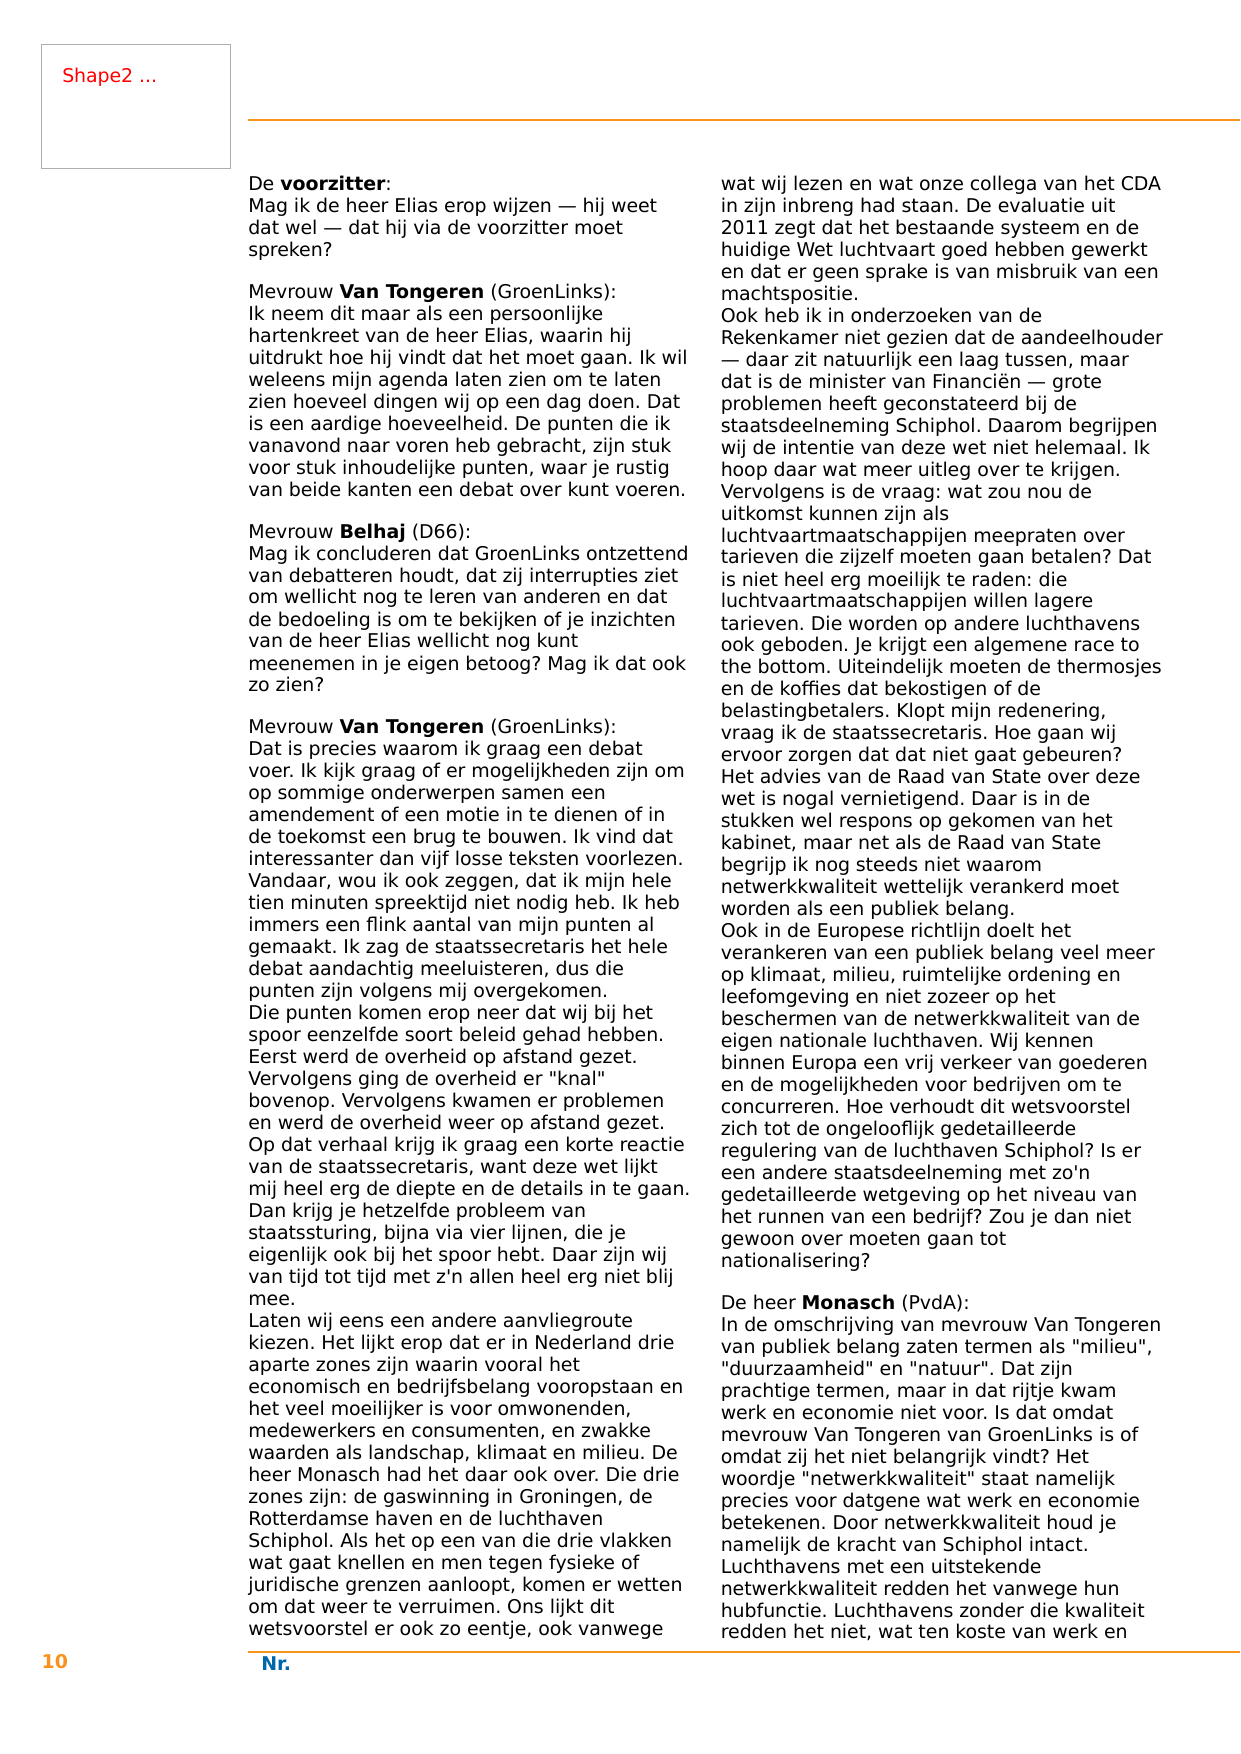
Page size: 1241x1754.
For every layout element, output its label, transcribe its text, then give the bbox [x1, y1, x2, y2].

text Laten wij eens een andere aanvliegroute kiezen. Het lijkt erop dat er in Nederland drie aparte zones zijn waarin vooral het economisch en bedrijfsbelang vooropstaan en het veel moeilijker is voor omwonenden, medewerkers en consumenten, en zwakke waarden als landschap, klimaat en milieu. De heer Monasch had het daar ook over. Die drie zones zijn: de gaswinning in Groningen, de Rotterdamse haven en de luchthaven Schiphol. Als het op een van die drie vlakken wat gaat knellen en men tegen fysieke of juridische grenzen aanloopt, komen er wetten om dat weer te verruimen. Ons lijkt dit wetsvoorstel er ook zo eentje, ook vanwege [248, 1310, 691, 1639]
text Die punten komen erop neer dat wij bij het spoor eenzelfde soort beleid gehad hebben. Eerst werd de overheid op afstand gezet. Vervolgens ging de overheid er "knal" bovenop. Vervolgens kwamen er problemen en werd de overheid weer op afstand gezet. Op dat verhaal krijg ik graag een korte reactie van de staatssecretaris, want deze wet lijkt mij heel erg de diepte en de details in te gaan. Dan krijg je hetzelfde probleem van staatssturing, bijna via vier lijnen, die je eigenlijk ook bij het spoor hebt. Daar zijn wij van tijd tot tijd met z'n allen heel erg niet blij mee. [248, 1002, 691, 1310]
text Mevrouw Van Tongeren (GroenLinks): [248, 281, 691, 303]
text De heer Monasch (PvdA): [721, 1292, 1163, 1314]
text De voorzitter: [248, 173, 691, 195]
text Mevrouw Van Tongeren (GroenLinks): [248, 716, 691, 738]
text Mevrouw Belhaj (D66): [248, 521, 691, 542]
text Ik neem dit maar als een persoonlijke hartenkreet van de heer Elias, waarin hij uitdrukt hoe hij vindt dat het moet gaan. Ik wil weleens mijn agenda laten zien om te laten zien hoeveel dingen wij op een dag doen. Dat is een aardige hoeveelheid. De punten die ik vanavond naar voren heb gebracht, zijn stuk voor stuk inhoudelijke punten, waar je rustig van beide kanten een debat over kunt voeren. [248, 303, 691, 501]
text Dat is precies waarom ik graag een debat voer. Ik kijk graag of er mogelijkheden zijn om op sommige onderwerpen samen een amendement of een motie in te dienen of in de toekomst een brug te bouwen. Ik vind dat interessanter dan vijf losse teksten voorlezen. Vandaar, wou ik ook zeggen, dat ik mijn hele tien minuten spreektijd niet nodig heb. Ik heb immers een flink aantal van mijn punten al gemaakt. Ik zag de staatssecretaris het hele debat aandachtig meeluisteren, dus die punten zijn volgens mij overgekomen. [248, 738, 691, 1002]
text In de omschrijving van mevrouw Van Tongeren van publiek belang zaten termen als "milieu", "duurzaamheid" en "natuur". Dat zijn prachtige termen, maar in dat rijtje kwam werk en economie niet voor. Is dat omdat mevrouw Van Tongeren van GroenLinks is of omdat zij het niet belangrijk vindt? Het woordje "netwerkkwaliteit" staat namelijk precies voor datgene wat werk en economie betekenen. Door netwerkkwaliteit houd je namelijk de kracht van Schiphol intact. Luchthavens met een uitstekende netwerkkwaliteit redden het vanwege hun hubfunctie. Luchthavens zonder die kwaliteit redden het niet, wat ten koste van werk en [721, 1314, 1163, 1643]
text Ook in de Europese richtlijn doelt het verankeren van een publiek belang veel meer op klimaat, milieu, ruimtelijke ordening en leefomgeving en niet zozeer op het beschermen van de netwerkkwaliteit van de eigen nationale luchthaven. Wij kennen binnen Europa een vrij verkeer van goederen en de mogelijkheden voor bedrijven om te concurreren. Hoe verhoudt dit wetsvoorstel zich tot de ongelooflijk gedetailleerde regulering van de luchthaven Schiphol? Is er een andere staatsdeelneming met zo'n gedetailleerde wetgeving op het niveau van het runnen van een bedrijf? Zou je dan niet gewoon over moeten gaan tot nationalisering? [721, 920, 1163, 1272]
text wat wij lezen en wat onze collega van het CDA in zijn inbreng had staan. De evaluatie uit 2011 zegt dat het bestaande systeem en de huidige Wet luchtvaart goed hebben gewerkt en dat er geen sprake is van misbruik van een machtspositie. [721, 173, 1163, 305]
text Mag ik concluderen dat GroenLinks ontzettend van debatteren houdt, dat zij interrupties ziet om wellicht nog te leren van anderen en dat de bedoeling is om te bekijken of je inzichten van de heer Elias wellicht nog kunt meenemen in je eigen betoog? Mag ik dat ook zo zien? [248, 542, 691, 696]
text Mag ik de heer Elias erop wijzen — hij weet dat wel — dat hij via de voorzitter moet spreken? [248, 195, 691, 261]
text Ook heb ik in onderzoeken van de Rekenkamer niet gezien dat de aandeelhouder — daar zit natuurlijk een laag tussen, maar dat is de minister van Financiën — grote problemen heeft geconstateerd bij de staatsdeelneming Schiphol. Daarom begrijpen wij de intentie van deze wet niet helemaal. Ik hoop daar wat meer uitleg over te krijgen. Vervolgens is de vraag: wat zou nou de uitkomst kunnen zijn als luchtvaartmaatschappijen meepraten over tarieven die zijzelf moeten gaan betalen? Dat is niet heel erg moeilijk te raden: die luchtvaartmaatschappijen willen lagere tarieven. Die worden op andere luchthavens ook geboden. Je krijgt een algemene race to the bottom. Uiteindelijk moeten de thermosjes en de koffies dat bekostigen of de belastingbetalers. Klopt mijn redenering, vraag ik de staatssecretaris. Hoe gaan wij ervoor zorgen dat dat niet gaat gebeuren? [721, 305, 1163, 766]
text Het advies van de Raad van State over deze wet is nogal vernietigend. Daar is in de stukken wel respons op gekomen van het kabinet, maar net als de Raad van State begrijp ik nog steeds niet waarom netwerkkwaliteit wettelijk verankerd moet worden als een publiek belang. [721, 766, 1163, 920]
